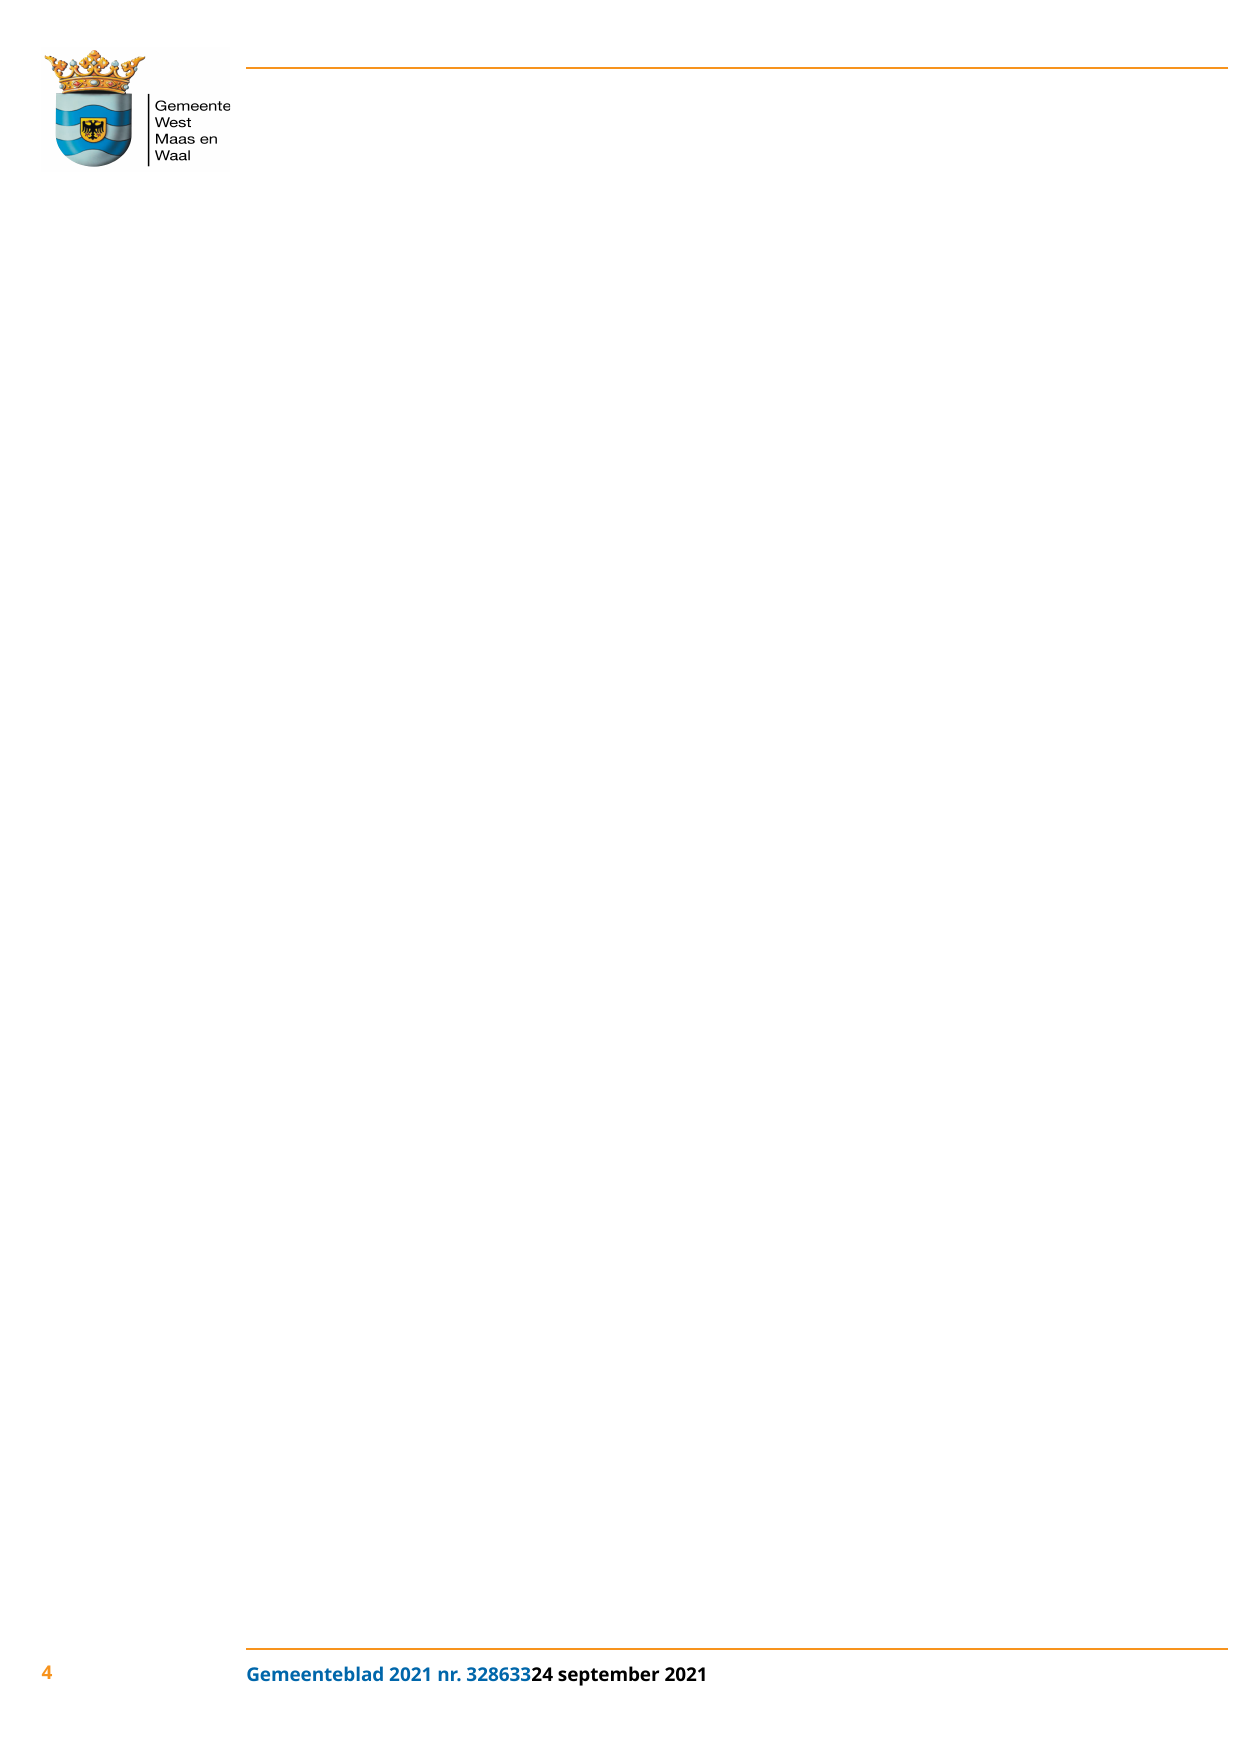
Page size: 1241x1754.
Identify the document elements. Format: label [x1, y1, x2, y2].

picture [41, 47, 231, 172]
